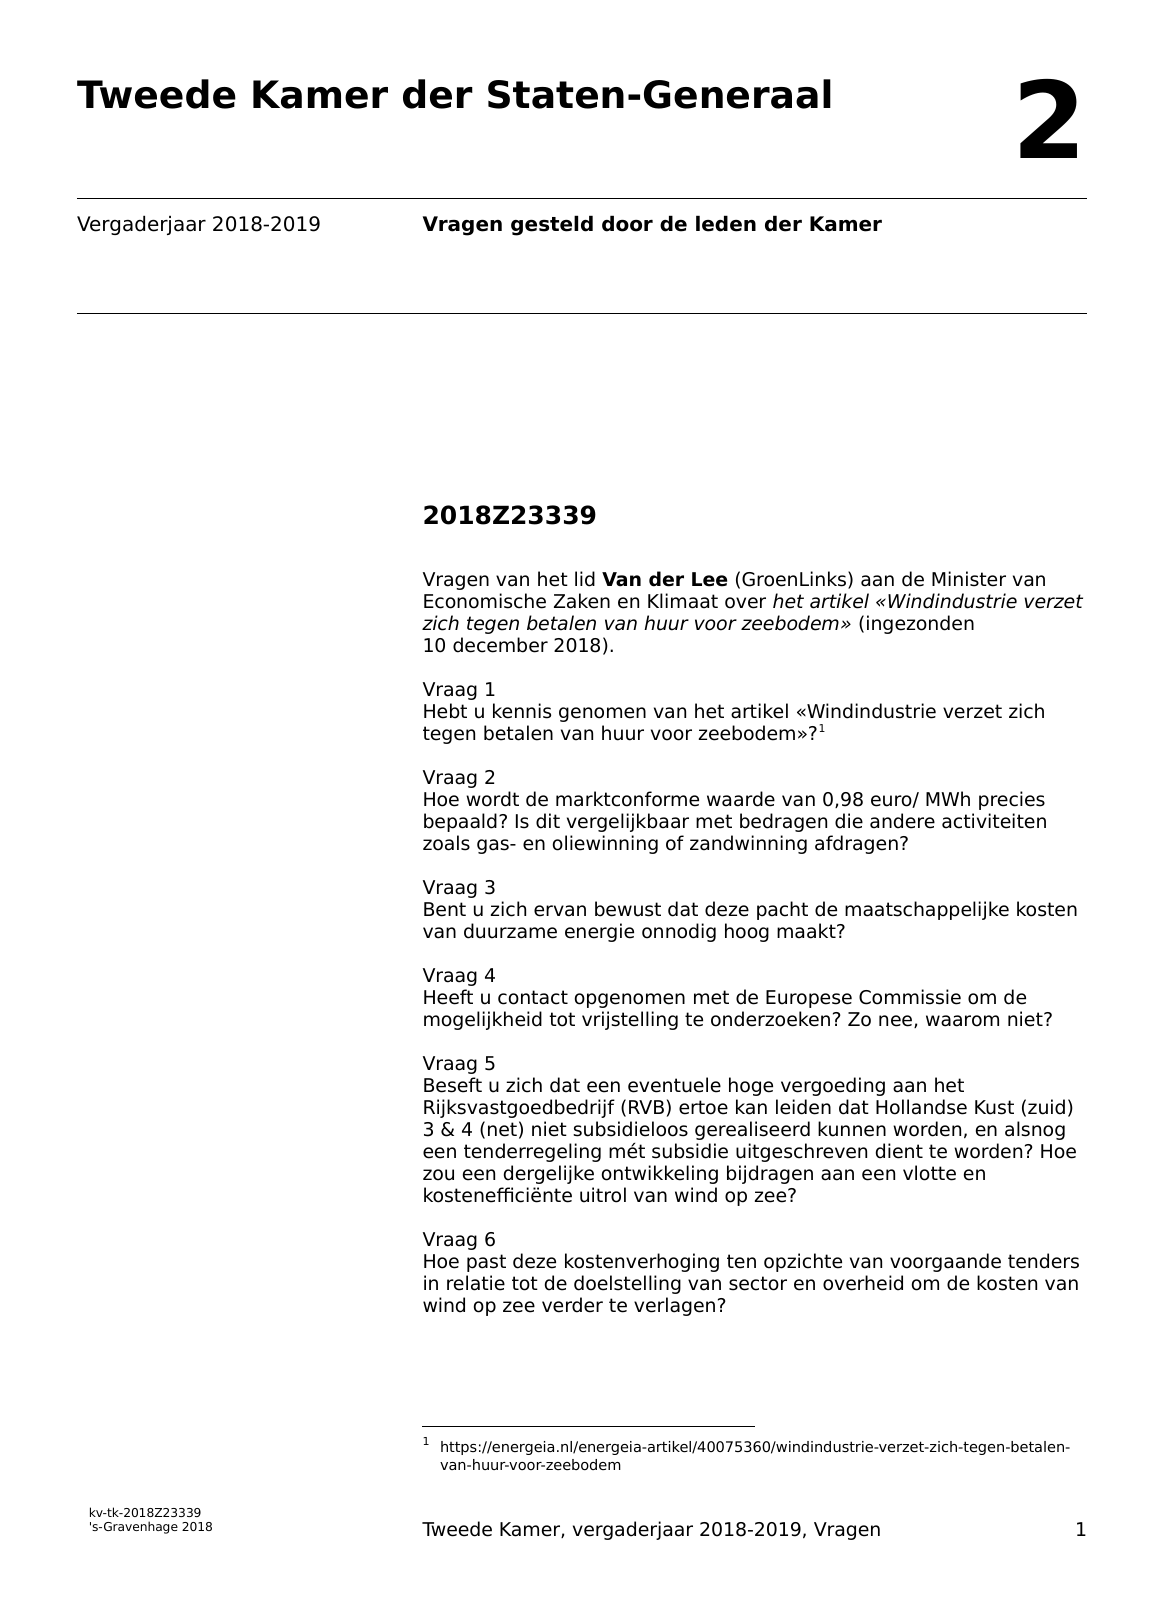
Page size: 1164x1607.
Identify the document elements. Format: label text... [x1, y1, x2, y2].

text Beseft u zich dat een eventuele hoge vergoeding aan het Rijksvastgoedbedrijf (RVB) ertoe kan leiden dat Hollandse Kust (zuid) 3 & 4 (net) niet subsidieloos gerealiseerd kunnen worden, en alsnog een tenderregeling mét subsidie uitgeschreven dient te worden? Hoe zou een dergelijke ontwikkeling bijdragen aan een vlotte en kostenefficiënte uitrol van wind op zee? [422, 1075, 1087, 1207]
text Hoe past deze kostenverhoging ten opzichte van voorgaande tenders in relatie tot de doelstelling van sector en overheid om de kosten van wind op zee verder te verlagen? [422, 1251, 1087, 1317]
text Vragen van het lid Van der Lee (GroenLinks) aan de Minister van Economische Zaken en Klimaat over het artikel «Windindustrie verzet zich tegen betalen van huur voor zeebodem» (ingezonden 10 december 2018). [422, 569, 1087, 657]
text Vraag 3 [422, 877, 1087, 899]
table_cell Vragen gesteld door de leden der Kamer [422, 199, 1087, 313]
text Vraag 6 [422, 1229, 1087, 1251]
text https://energeia.nl/energeia-artikel/40075360/windindustrie-verzet-zich-tegen-betalen-van-huur-voor-zeebodem [422, 1435, 1087, 1474]
text Vraag 1 [422, 679, 1087, 701]
text Vraag 2 [422, 767, 1087, 789]
table_header Tweede Kamer der Staten-Generaal [77, 59, 886, 198]
text Vraag 4 [422, 965, 1087, 987]
table_header 2 [886, 59, 1087, 198]
text 2018Z23339 [422, 501, 1087, 531]
text 's-Gravenhage 2018 [88, 1520, 323, 1534]
table_cell Vergaderjaar 2018-2019 [77, 199, 422, 313]
text kv-tk-2018Z23339 [88, 1506, 323, 1520]
text Hoe wordt de marktconforme waarde van 0,98 euro/ MWh precies bepaald? Is dit vergelijkbaar met bedragen die andere activiteiten zoals gas- en oliewinning of zandwinning afdragen? [422, 789, 1087, 855]
text Heeft u contact opgenomen met de Europese Commissie om de mogelijkheid tot vrijstelling te onderzoeken? Zo nee, waarom niet? [422, 987, 1087, 1031]
text Hebt u kennis genomen van het artikel «Windindustrie verzet zich tegen betalen van huur voor zeebodem»? [422, 701, 1087, 745]
text Vraag 5 [422, 1053, 1087, 1075]
text Bent u zich ervan bewust dat deze pacht de maatschappelijke kosten van duurzame energie onnodig hoog maakt? [422, 899, 1087, 943]
